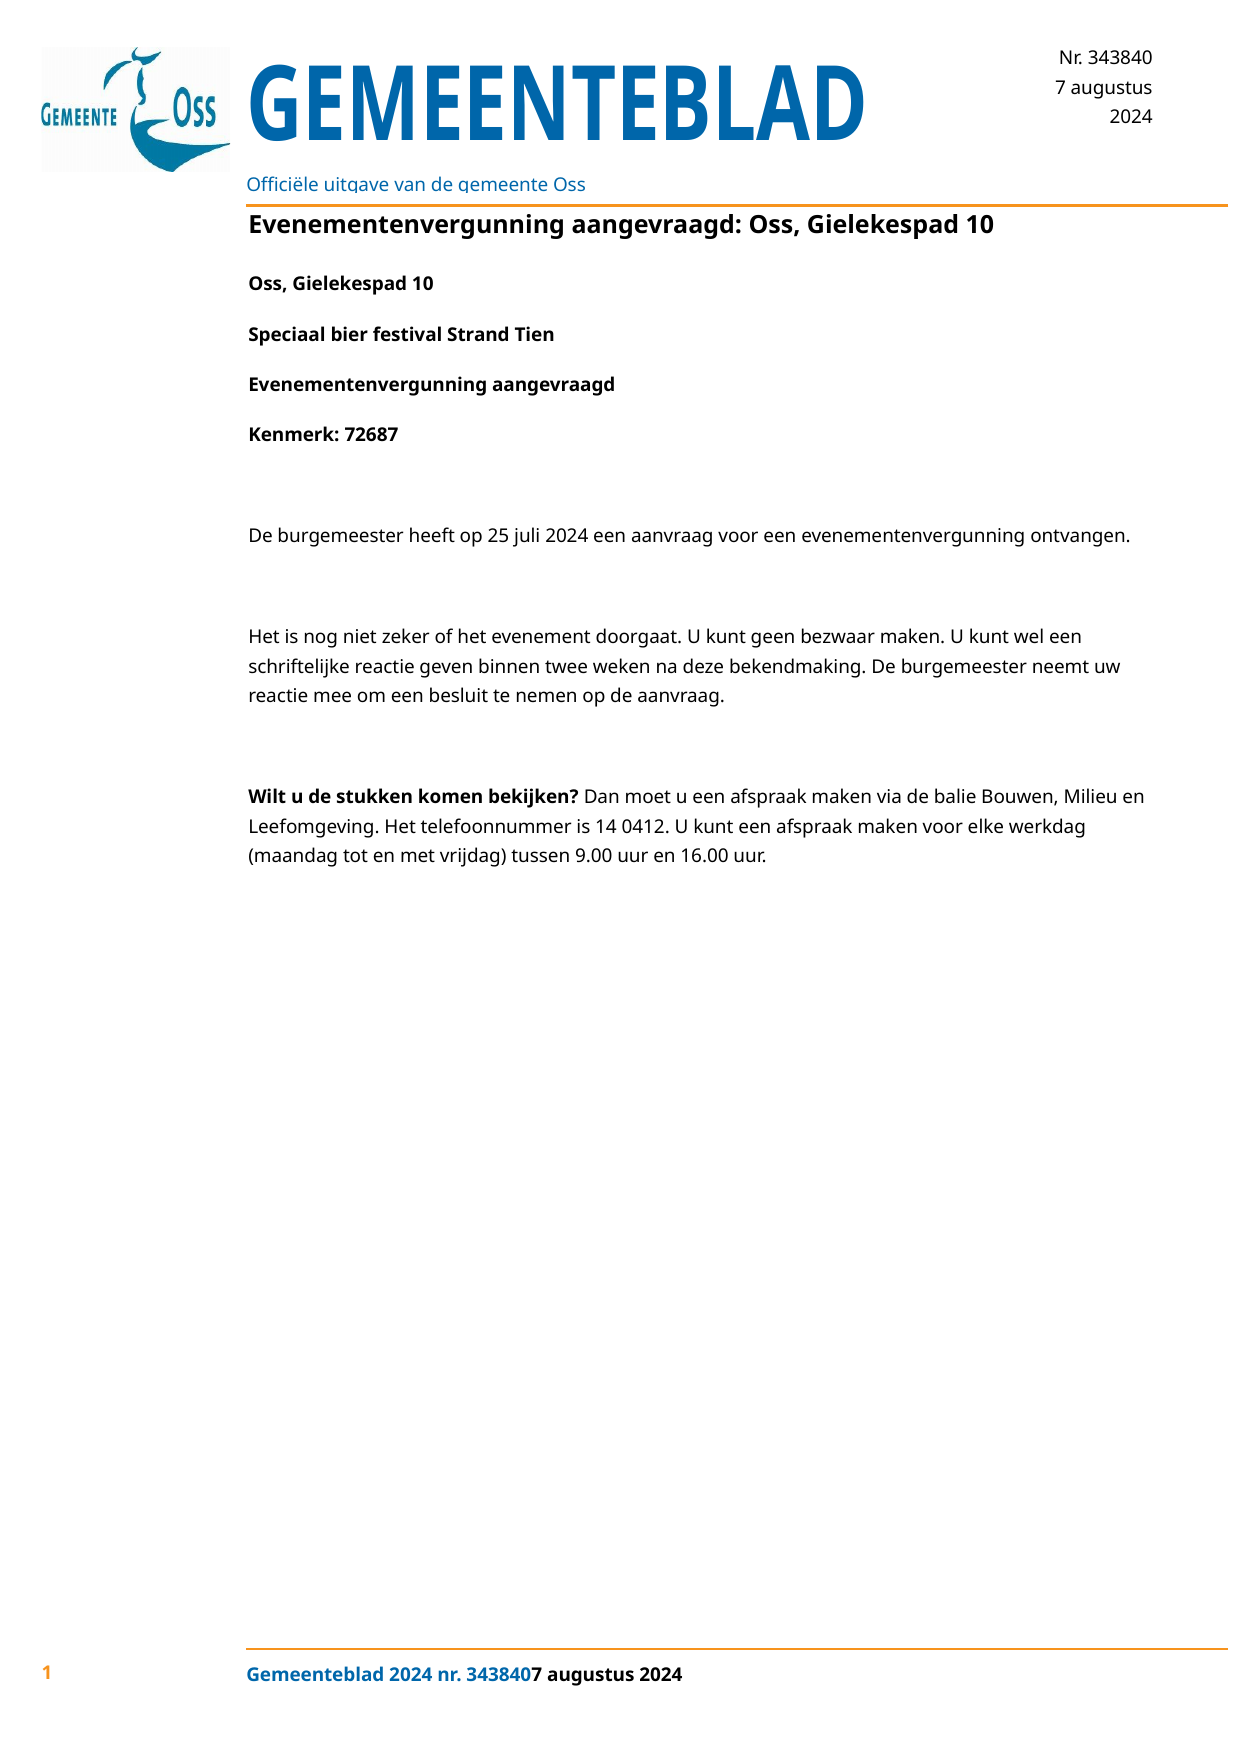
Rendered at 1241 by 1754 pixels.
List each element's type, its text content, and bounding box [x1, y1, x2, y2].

picture [41, 47, 231, 172]
text Evenementenvergunning aangevraagd: Oss, Gielekespad 10 [248, 207, 1152, 241]
text Oss, Gielekespad 10 [248, 270, 1152, 296]
text Wilt u de stukken komen bekijken? Dan moet u een afspraak maken via de balie Bouwen, Milieu en Leefomgeving. Het telefoonnummer is 14 0412. U kunt een afspraak maken voor elke werkdag (maandag tot en met vrijdag) tussen 9.00 uur en 16.00 uur. [248, 783, 1152, 868]
text Speciaal bier festival Strand Tien [248, 321, 1152, 346]
text Evenementenvergunning aangevraagd [248, 371, 1152, 397]
text Het is nog niet zeker of het evenement doorgaat. U kunt geen bezwaar maken. U kunt wel een schriftelijke reactie geven binnen twee weken na deze bekendmaking. De burgemeester neemt uw reactie mee om een besluit te nemen op de aanvraag. [248, 623, 1152, 708]
text Kenmerk: 72687 [248, 422, 1152, 447]
text De burgemeester heeft op 25 juli 2024 een aanvraag voor een evenementenvergunning ontvangen. [248, 522, 1152, 548]
